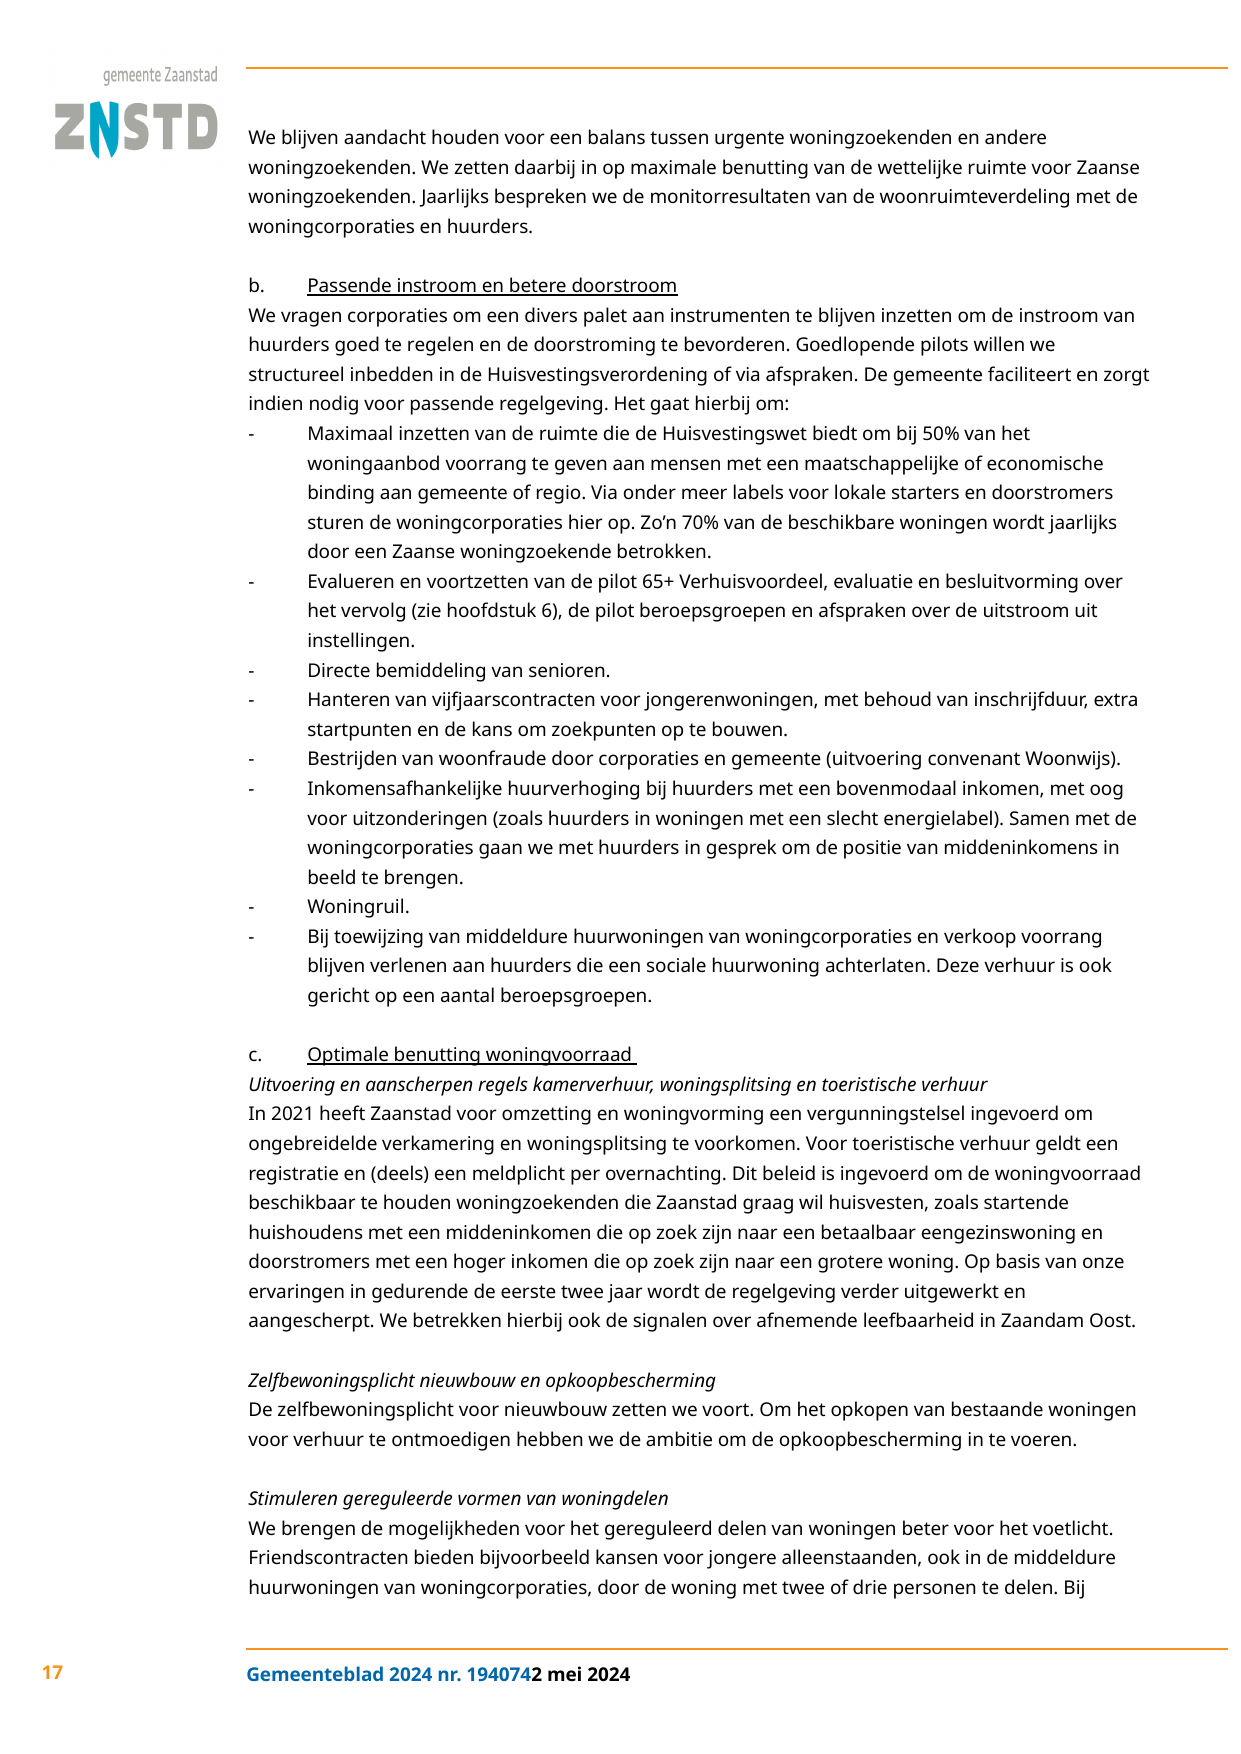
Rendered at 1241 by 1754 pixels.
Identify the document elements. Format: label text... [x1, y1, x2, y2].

list Bij toewijzing van middeldure huurwoningen van woningcorporaties en verkoop voorrang blijven verlenen aan huurders die een sociale huurwoning achterlaten. Deze verhuur is ook gericht op een aantal beroepsgroepen. [248, 923, 1152, 1008]
list Maximaal inzetten van de ruimte die de Huisvestingswet biedt om bij 50% van het woningaanbod voorrang te geven aan mensen met een maatschappelijke of economische binding aan gemeente of regio. Via onder meer labels voor lokale starters en doorstromers sturen de woningcorporaties hier op. Zo’n 70% van de beschikbare woningen wordt jaarlijks door een Zaanse woningzoekende betrokken. [248, 420, 1152, 564]
text In 2021 heeft Zaanstad voor omzetting en woningvorming een vergunningstelsel ingevoerd om ongebreidelde verkamering en woningsplitsing te voorkomen. Voor toeristische verhuur geldt een registratie en (deels) een meldplicht per overnachting. Dit beleid is ingevoerd om de woningvoorraad beschikbaar te houden woningzoekenden die Zaanstad graag wil huisvesten, zoals startende huishoudens met een middeninkomen die op zoek zijn naar een betaalbaar eengezinswoning en doorstromers met een hoger inkomen die op zoek zijn naar een grotere woning. Op basis van onze ervaringen in gedurende de eerste twee jaar wordt de regelgeving verder uitgewerkt en aangescherpt. We betrekken hierbij ook de signalen over afnemende leefbaarheid in Zaandam Oost. [248, 1101, 1152, 1333]
text We blijven aandacht houden voor een balans tussen urgente woningzoekenden en andere woningzoekenden. We zetten daarbij in op maximale benutting van de wettelijke ruimte voor Zaanse woningzoekenden. Jaarlijks bespreken we de monitorresultaten van de woonruimteverdeling met de woningcorporaties en huurders. [248, 124, 1152, 239]
picture [41, 47, 231, 172]
text Stimuleren gereguleerde vormen van woningdelen [248, 1485, 1152, 1511]
list Inkomensafhankelijke huurverhoging bij huurders met een bovenmodaal inkomen, met oog voor uitzonderingen (zoals huurders in woningen met een slecht energielabel). Samen met de woningcorporaties gaan we met huurders in gesprek om de positie van middeninkomens in beeld te brengen. [248, 775, 1152, 890]
list Hanteren van vijfjaarscontracten voor jongerenwoningen, met behoud van inschrijfduur, extra startpunten en de kans om zoekpunten op te bouwen. [248, 686, 1152, 742]
text Zelfbewoningsplicht nieuwbouw en opkoopbescherming [248, 1367, 1152, 1393]
list Bestrijden van woonfraude door corporaties en gemeente (uitvoering convenant Woonwijs). [248, 746, 1152, 771]
list Evalueren en voortzetten van de pilot 65+ Verhuisvoordeel, evaluatie en besluitvorming over het vervolg (zie hoofdstuk 6), de pilot beroepsgroepen en afspraken over de uitstroom uit instellingen. [248, 568, 1152, 653]
text We vragen corporaties om een divers palet aan instrumenten te blijven inzetten om de instroom van huurders goed te regelen en de doorstroming te bevorderen. Goedlopende pilots willen we structureel inbedden in de Huisvestingsverordening of via afspraken. De gemeente faciliteert en zorgt indien nodig voor passende regelgeving. Het gaat hierbij om: [248, 302, 1152, 416]
list Directe bemiddeling van senioren. [248, 657, 1152, 683]
list Passende instroom en betere doorstroom [248, 272, 1152, 298]
list Optimale benutting woningvoorraad [248, 1041, 1152, 1067]
text Uitvoering en aanscherpen regels kamerverhuur, woningsplitsing en toeristische verhuur [248, 1071, 1152, 1097]
list Woningruil. [248, 893, 1152, 919]
text We brengen de mogelijkheden voor het gereguleerd delen van woningen beter voor het voetlicht. Friendscontracten bieden bijvoorbeeld kansen voor jongere alleenstaanden, ook in de middeldure huurwoningen van woningcorporaties, door de woning met twee of drie personen te delen. Bij [248, 1515, 1152, 1600]
text De zelfbewoningsplicht voor nieuwbouw zetten we voort. Om het opkopen van bestaande woningen voor verhuur te ontmoedigen hebben we de ambitie om de opkoopbescherming in te voeren. [248, 1396, 1152, 1452]
